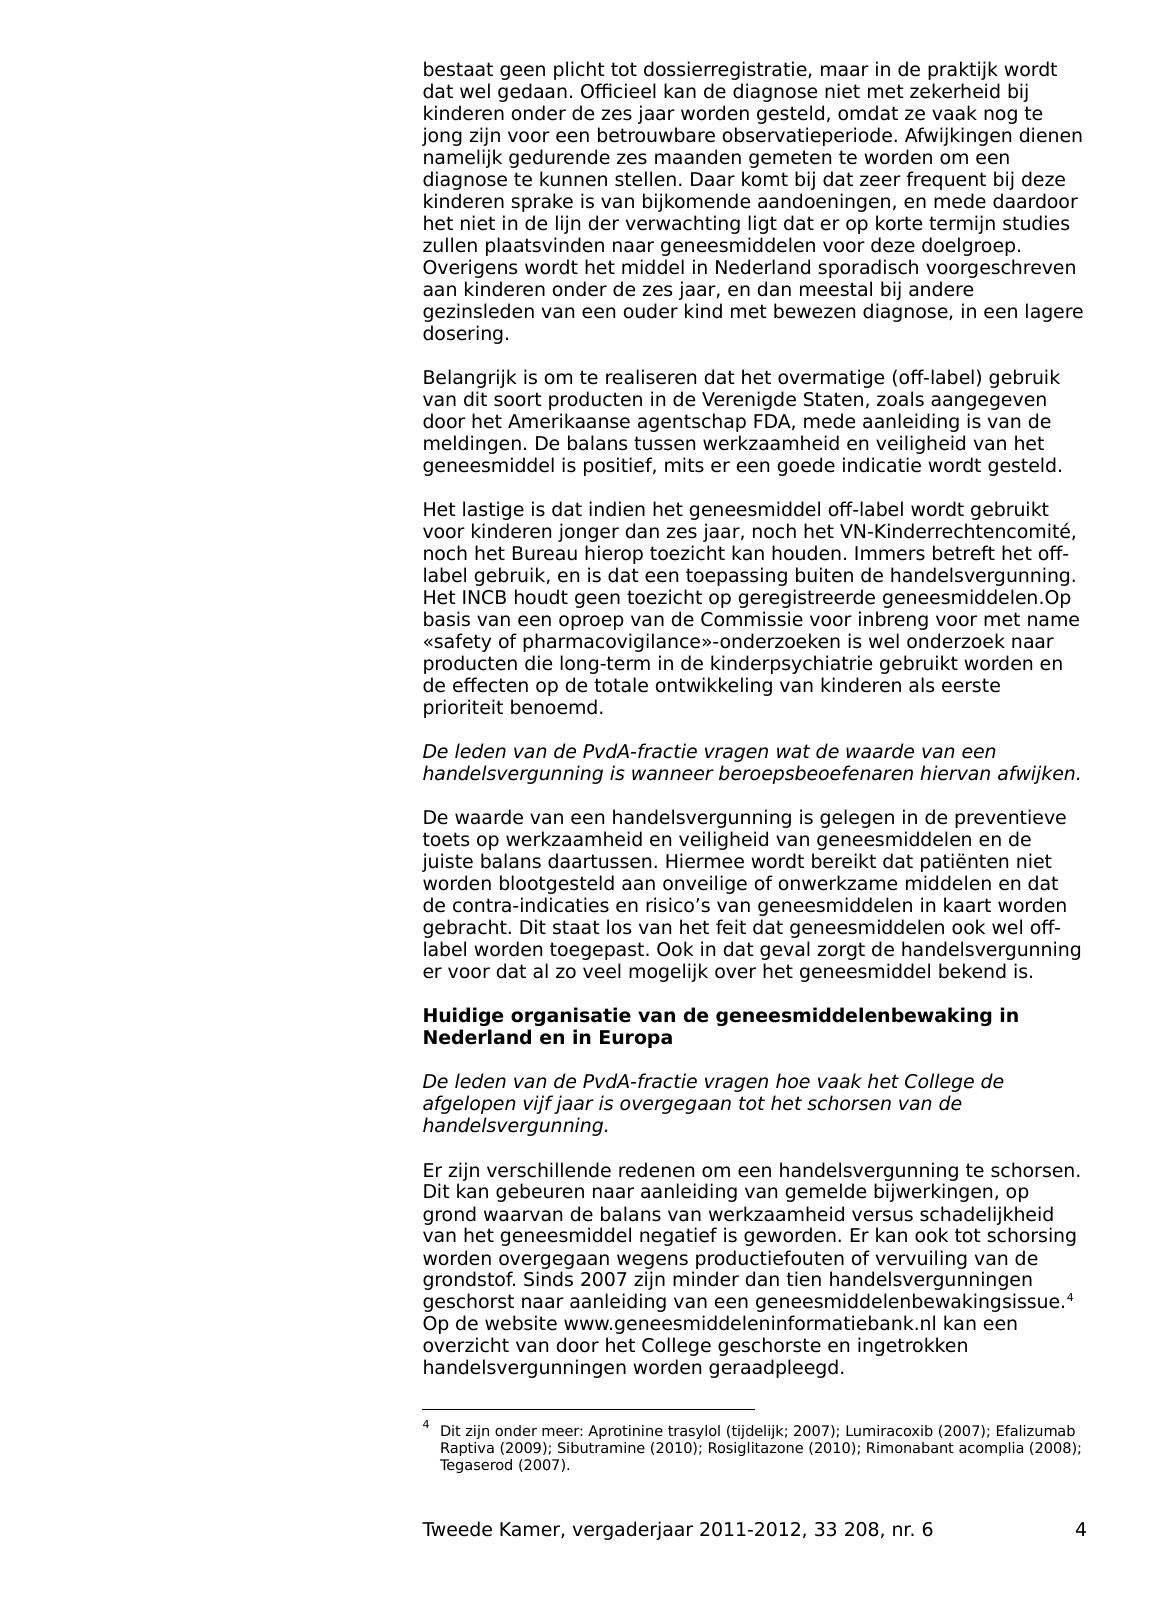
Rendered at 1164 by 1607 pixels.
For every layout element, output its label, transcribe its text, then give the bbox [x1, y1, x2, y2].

text Dit zijn onder meer: Aprotinine trasylol (tijdelijk; 2007); Lumiracoxib (2007); Efalizumab Raptiva (2009); Sibutramine (2010); Rosiglitazone (2010); Rimonabant acomplia (2008); Tegaserod (2007). [422, 1418, 1087, 1474]
subtitle Huidige organisatie van de geneesmiddelenbewaking in Nederland en in Europa [422, 1005, 1087, 1049]
text De leden van de PvdA-fractie vragen hoe vaak het College de afgelopen vijf jaar is overgegaan tot het schorsen van de handelsvergunning. [422, 1071, 1087, 1137]
text De waarde van een handelsvergunning is gelegen in de preventieve toets op werkzaamheid en veiligheid van geneesmiddelen en de juiste balans daartussen. Hiermee wordt bereikt dat patiënten niet worden blootgesteld aan onveilige of onwerkzame middelen en dat de contra-indicaties en risico’s van geneesmiddelen in kaart worden gebracht. Dit staat los van het feit dat geneesmiddelen ook wel off-label worden toegepast. Ook in dat geval zorgt de handelsvergunning er voor dat al zo veel mogelijk over het geneesmiddel bekend is. [422, 807, 1087, 983]
text Overigens wordt het middel in Nederland sporadisch voorgeschreven aan kinderen onder de zes jaar, en dan meestal bij andere gezinsleden van een ouder kind met bewezen diagnose, in een lagere dosering. [422, 257, 1087, 345]
text Het lastige is dat indien het geneesmiddel off-label wordt gebruikt voor kinderen jonger dan zes jaar, noch het VN-Kinderrechtencomité, noch het Bureau hierop toezicht kan houden. Immers betreft het off-label gebruik, en is dat een toepassing buiten de handelsvergunning. Het INCB houdt geen toezicht op geregistreerde geneesmiddelen.Op basis van een oproep van de Commissie voor inbreng voor met name «safety of pharmacovigilance»-onderzoeken is wel onderzoek naar producten die long-term in de kinderpsychiatrie gebruikt worden en de effecten op de totale ontwikkeling van kinderen als eerste prioriteit benoemd. [422, 499, 1087, 719]
text Er zijn verschillende redenen om een handelsvergunning te schorsen. Dit kan gebeuren naar aanleiding van gemelde bijwerkingen, op grond waarvan de balans van werkzaamheid versus schadelijkheid van het geneesmiddel negatief is geworden. Er kan ook tot schorsing worden overgegaan wegens productiefouten of vervuiling van de grondstof. Sinds 2007 zijn minder dan tien handelsvergunningen geschorst naar aanleiding van een geneesmiddelenbewakingsissue. Op de website www.geneesmiddeleninformatiebank.nl kan een overzicht van door het College geschorste en ingetrokken handelsvergunningen worden geraadpleegd. [422, 1159, 1087, 1379]
text bestaat geen plicht tot dossierregistratie, maar in de praktijk wordt dat wel gedaan. Officieel kan de diagnose niet met zekerheid bij kinderen onder de zes jaar worden gesteld, omdat ze vaak nog te jong zijn voor een betrouwbare observatieperiode. Afwijkingen dienen namelijk gedurende zes maanden gemeten te worden om een diagnose te kunnen stellen. Daar komt bij dat zeer frequent bij deze kinderen sprake is van bijkomende aandoeningen, en mede daardoor het niet in de lijn der verwachting ligt dat er op korte termijn studies zullen plaatsvinden naar geneesmiddelen voor deze doelgroep. [422, 59, 1087, 257]
text Belangrijk is om te realiseren dat het overmatige (off-label) gebruik van dit soort producten in de Verenigde Staten, zoals aangegeven door het Amerikaanse agentschap FDA, mede aanleiding is van de meldingen. De balans tussen werkzaamheid en veiligheid van het geneesmiddel is positief, mits er een goede indicatie wordt gesteld. [422, 367, 1087, 477]
text De leden van de PvdA-fractie vragen wat de waarde van een handelsvergunning is wanneer beroepsbeoefenaren hiervan afwijken. [422, 741, 1087, 785]
